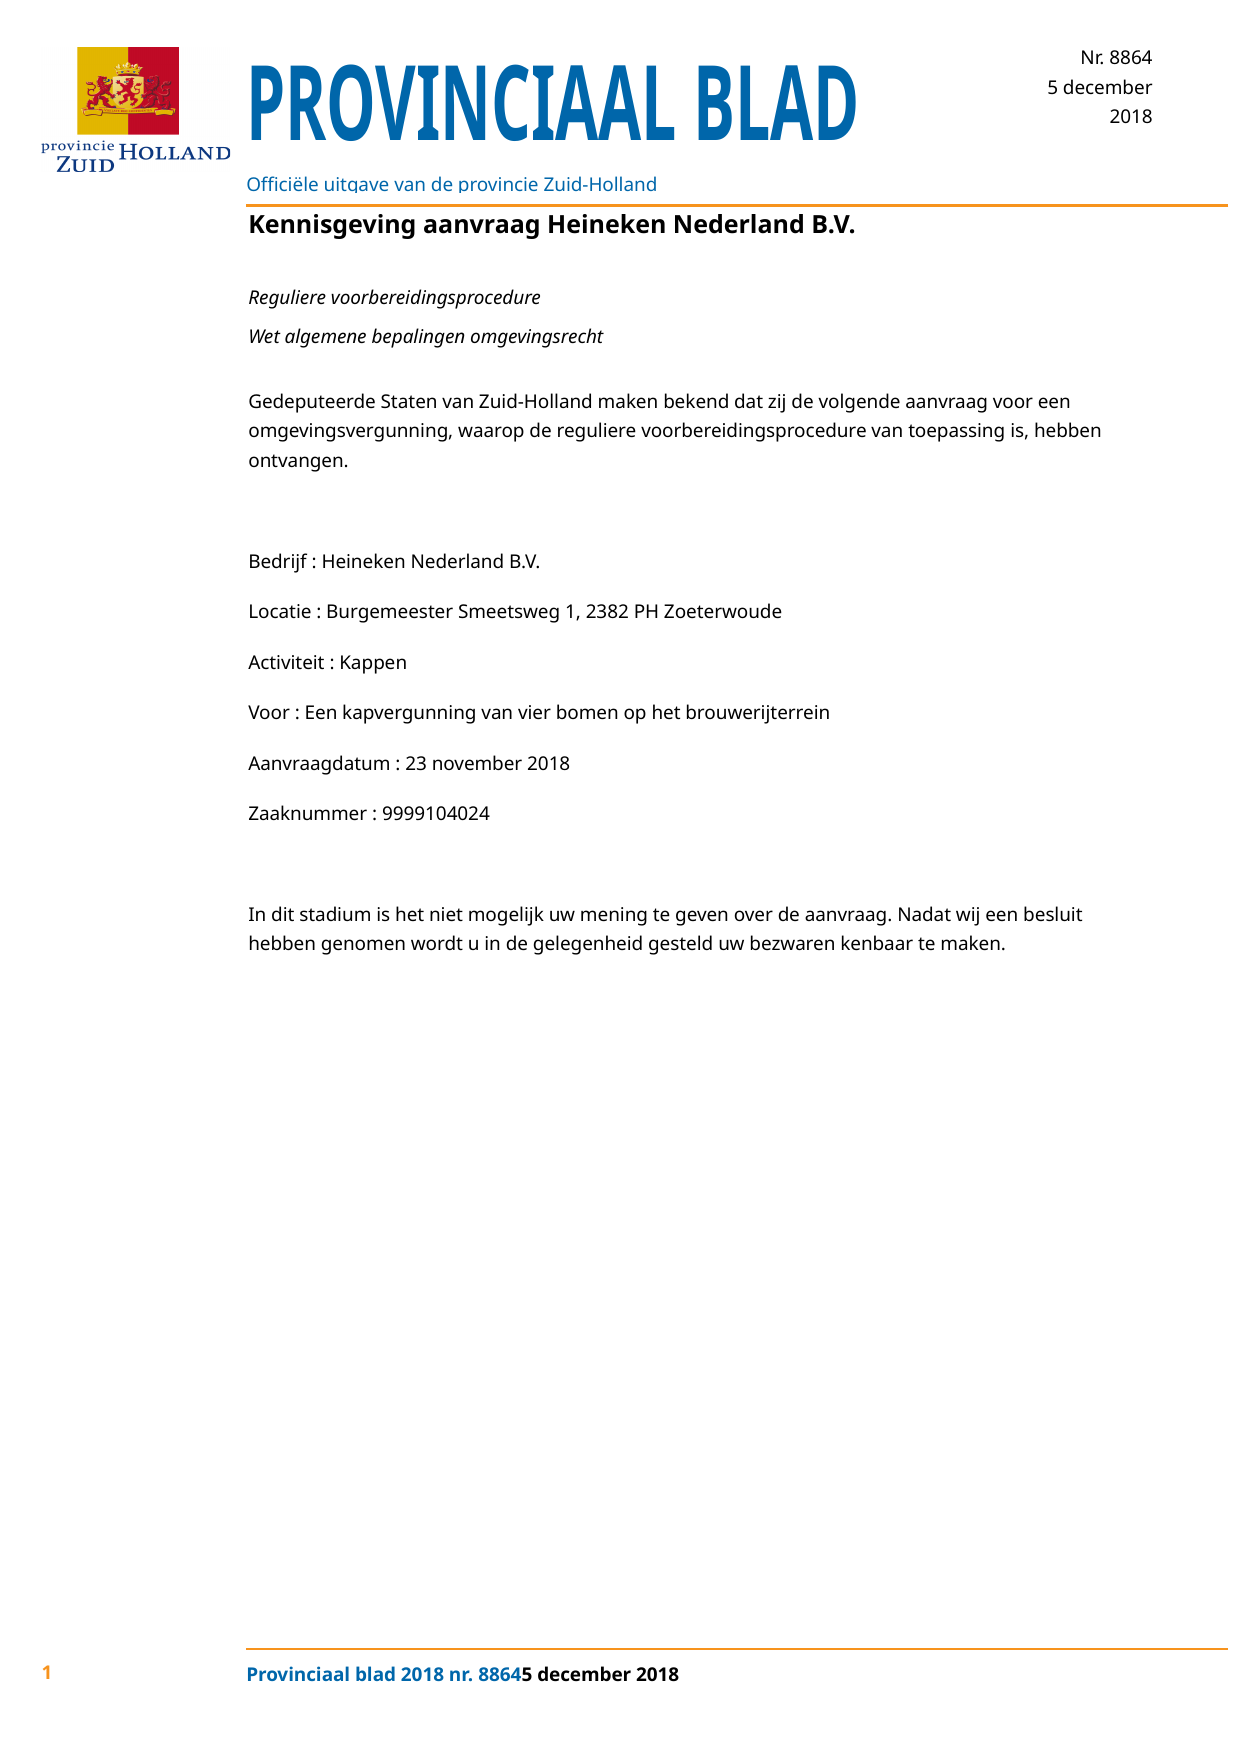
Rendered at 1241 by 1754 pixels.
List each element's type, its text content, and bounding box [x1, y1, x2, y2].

text Bedrijf : Heineken Nederland B.V. [248, 548, 1152, 574]
text In dit stadium is het niet mogelijk uw mening te geven over de aanvraag. Nadat wij een besluit hebben genomen wordt u in de gelegenheid gesteld uw bezwaren kenbaar te maken. [248, 901, 1152, 956]
picture [41, 47, 231, 172]
text Locatie : Burgemeester Smeetsweg 1, 2382 PH Zoeterwoude [248, 598, 1152, 624]
text Aanvraagdatum : 23 november 2018 [248, 750, 1152, 776]
text Wet algemene bepalingen omgevingsrecht [248, 323, 1152, 349]
text Kennisgeving aanvraag Heineken Nederland B.V. [248, 207, 1152, 241]
text Zaaknummer : 9999104024 [248, 800, 1152, 826]
text Activiteit : Kappen [248, 649, 1152, 675]
text Gedeputeerde Staten van Zuid-Holland maken bekend dat zij de volgende aanvraag voor een omgevingsvergunning, waarop de reguliere voorbereidingsprocedure van toepassing is, hebben ontvangen. [248, 388, 1152, 473]
text Voor : Een kapvergunning van vier bomen op het brouwerijterrein [248, 699, 1152, 725]
text Reguliere voorbereidingsprocedure [248, 284, 1152, 309]
